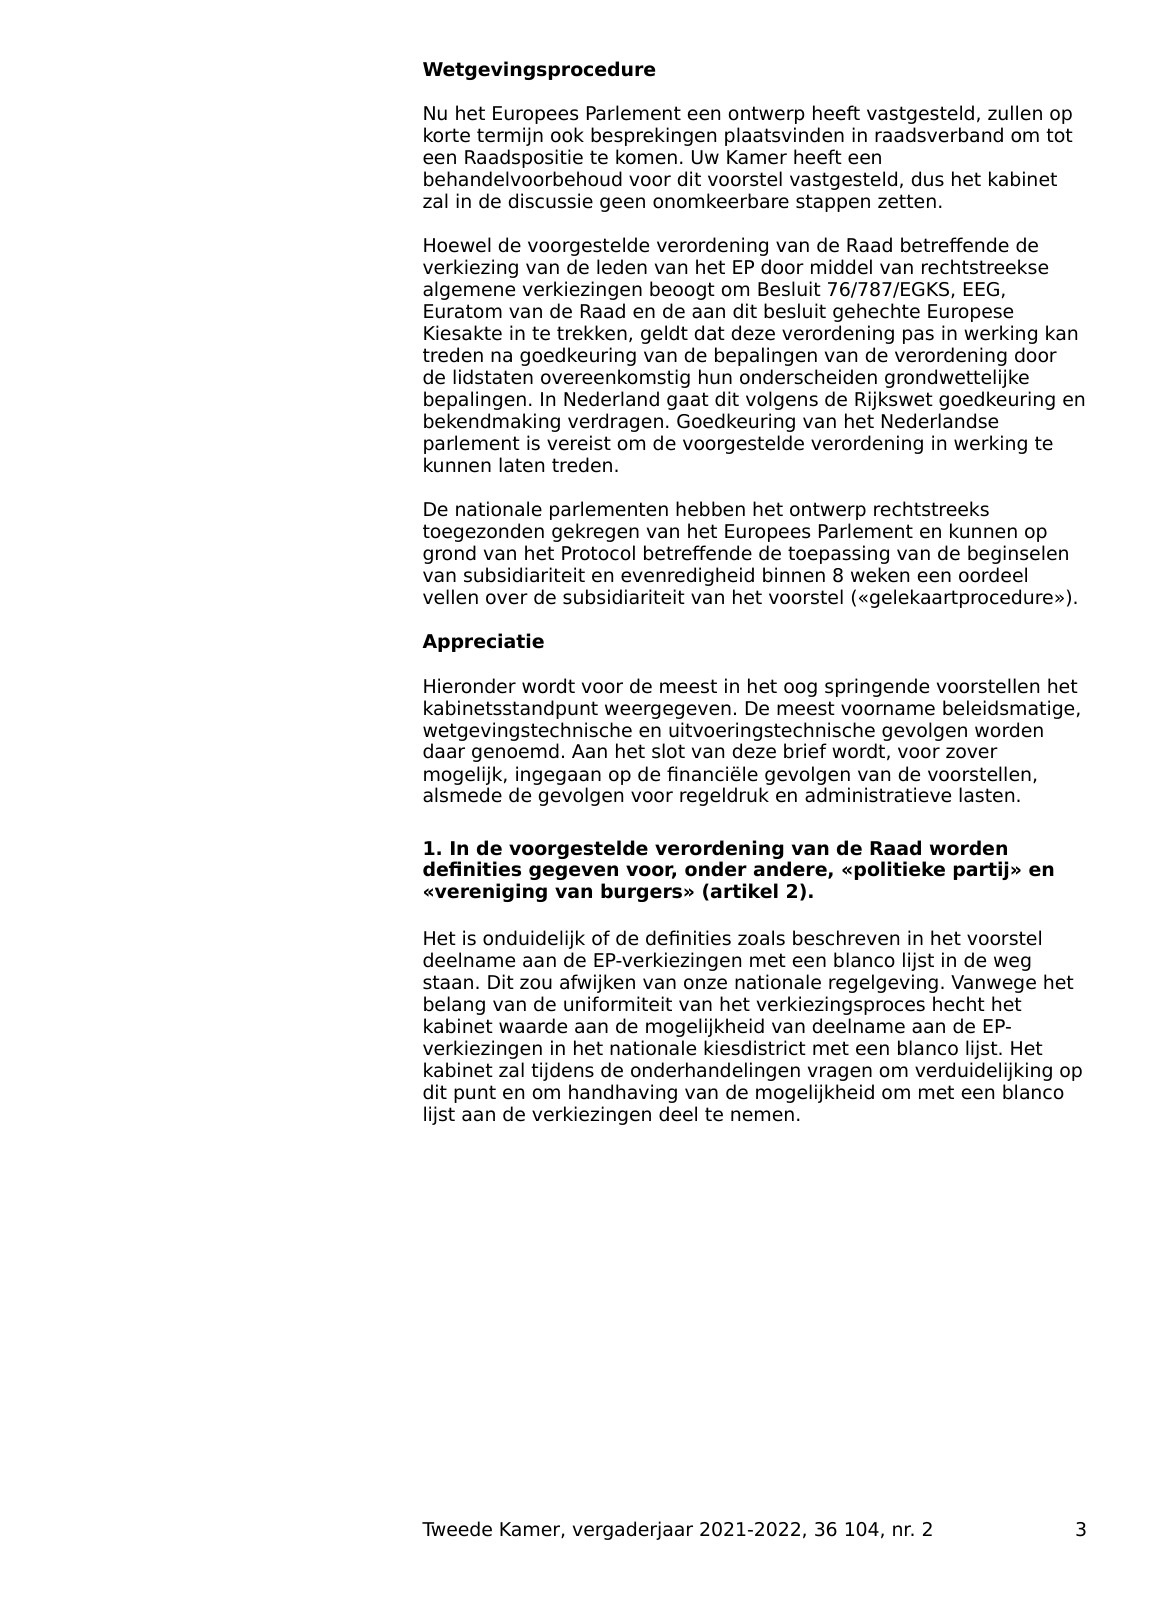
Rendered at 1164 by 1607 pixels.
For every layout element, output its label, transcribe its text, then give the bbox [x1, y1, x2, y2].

subtitle Appreciatie [422, 631, 1087, 653]
subtitle 1. In de voorgestelde verordening van de Raad worden definities gegeven voor, onder andere, «politieke partij» en «vereniging van burgers» (artikel 2). [422, 837, 1087, 903]
text Hoewel de voorgestelde verordening van de Raad betreffende de verkiezing van de leden van het EP door middel van rechtstreekse algemene verkiezingen beoogt om Besluit 76/787/EGKS, EEG, Euratom van de Raad en de aan dit besluit gehechte Europese Kiesakte in te trekken, geldt dat deze verordening pas in werking kan treden na goedkeuring van de bepalingen van de verordening door de lidstaten overeenkomstig hun onderscheiden grondwettelijke bepalingen. In Nederland gaat dit volgens de Rijkswet goedkeuring en bekendmaking verdragen. Goedkeuring van het Nederlandse parlement is vereist om de voorgestelde verordening in werking te kunnen laten treden. [422, 235, 1087, 477]
text Nu het Europees Parlement een ontwerp heeft vastgesteld, zullen op korte termijn ook besprekingen plaatsvinden in raadsverband om tot een Raadspositie te komen. Uw Kamer heeft een behandelvoorbehoud voor dit voorstel vastgesteld, dus het kabinet zal in de discussie geen onomkeerbare stappen zetten. [422, 103, 1087, 213]
subtitle Wetgevingsprocedure [422, 59, 1087, 81]
text Hieronder wordt voor de meest in het oog springende voorstellen het kabinetsstandpunt weergegeven. De meest voorname beleidsmatige, wetgevingstechnische en uitvoeringstechnische gevolgen worden daar genoemd. Aan het slot van deze brief wordt, voor zover mogelijk, ingegaan op de financiële gevolgen van de voorstellen, alsmede de gevolgen voor regeldruk en administratieve lasten. [422, 676, 1087, 807]
text De nationale parlementen hebben het ontwerp rechtstreeks toegezonden gekregen van het Europees Parlement en kunnen op grond van het Protocol betreffende de toepassing van de beginselen van subsidiariteit en evenredigheid binnen 8 weken een oordeel vellen over de subsidiariteit van het voorstel («gelekaartprocedure»). [422, 499, 1087, 609]
text Het is onduidelijk of de definities zoals beschreven in het voorstel deelname aan de EP-verkiezingen met een blanco lijst in de weg staan. Dit zou afwijken van onze nationale regelgeving. Vanwege het belang van de uniformiteit van het verkiezingsproces hecht het kabinet waarde aan de mogelijkheid van deelname aan de EP-verkiezingen in het nationale kiesdistrict met een blanco lijst. Het kabinet zal tijdens de onderhandelingen vragen om verduidelijking op dit punt en om handhaving van de mogelijkheid om met een blanco lijst aan de verkiezingen deel te nemen. [422, 928, 1087, 1126]
